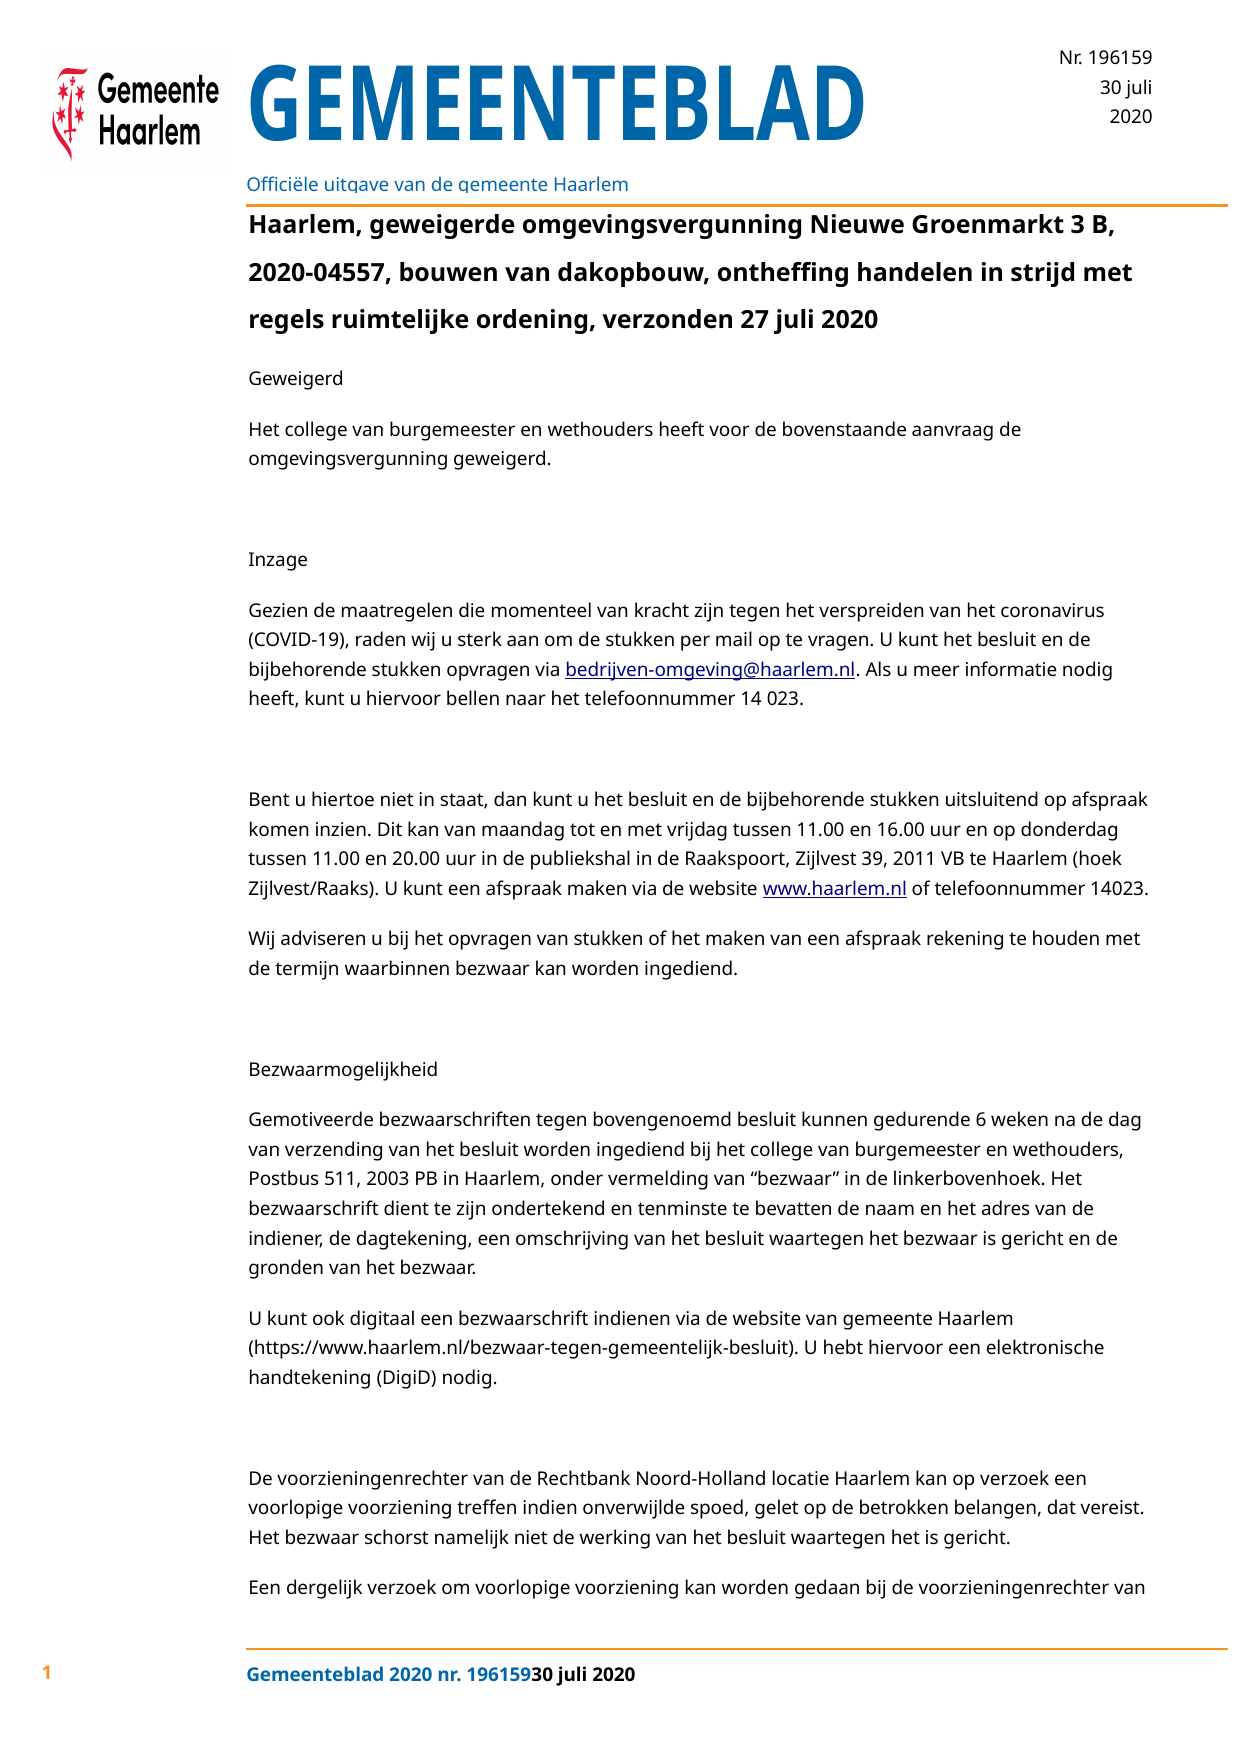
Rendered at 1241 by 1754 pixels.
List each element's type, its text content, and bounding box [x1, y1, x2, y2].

text Inzage [248, 546, 1152, 572]
text Bezwaarmogelijkheid [248, 1056, 1152, 1082]
text U kunt ook digitaal een bezwaarschrift indienen via de website van gemeente Haarlem (https://www.haarlem.nl/bezwaar-tegen-gemeentelijk-besluit). U hebt hiervoor een elektronische handtekening (DigiD) nodig. [248, 1305, 1152, 1389]
text Gezien de maatregelen die momenteel van kracht zijn tegen het verspreiden van het coronavirus (COVID-19), raden wij u sterk aan om de stukken per mail op te vragen. U kunt het besluit en de bijbehorende stukken opvragen via bedrijven-omgeving@haarlem.nl. Als u meer informatie nodig heeft, kunt u hiervoor bellen naar het telefoonnummer 14 023. [248, 597, 1152, 711]
text Bent u hiertoe niet in staat, dan kunt u het besluit en de bijbehorende stukken uitsluitend op afspraak komen inzien. Dit kan van maandag tot en met vrijdag tussen 11.00 en 16.00 uur en op donderdag tussen 11.00 en 20.00 uur in de publiekshal in de Raakspoort, Zijlvest 39, 2011 VB te Haarlem (hoek Zijlvest/Raaks). U kunt een afspraak maken via de website www.haarlem.nl of telefoonnummer 14023. [248, 786, 1152, 901]
text De voorzieningenrechter van de Rechtbank Noord-Holland locatie Haarlem kan op verzoek een voorlopige voorziening treffen indien onverwijlde spoed, gelet op de betrokken belangen, dat vereist. Het bezwaar schorst namelijk niet de werking van het besluit waartegen het is gericht. [248, 1465, 1152, 1549]
text Wij adviseren u bij het opvragen van stukken of het maken van een afspraak rekening te houden met de termijn waarbinnen bezwaar kan worden ingediend. [248, 926, 1152, 981]
text Het college van burgemeester en wethouders heeft voor de bovenstaande aanvraag de omgevingsvergunning geweigerd. [248, 416, 1152, 471]
text Een dergelijk verzoek om voorlopige voorziening kan worden gedaan bij de voorzieningenrechter van [248, 1574, 1152, 1600]
text Geweigerd [248, 366, 1152, 391]
text Haarlem, geweigerde omgevingsvergunning Nieuwe Groenmarkt 3 B, 2020-04557, bouwen van dakopbouw, ontheffing handelen in strijd met regels ruimtelijke ordening, verzonden 27 juli 2020 [248, 207, 1152, 336]
picture [41, 47, 231, 172]
text Gemotiveerde bezwaarschriften tegen bovengenoemd besluit kunnen gedurende 6 weken na de dag van verzending van het besluit worden ingediend bij het college van burgemeester en wethouders, Postbus 511, 2003 PB in Haarlem, onder vermelding van “bezwaar” in de linkerbovenhoek. Het bezwaarschrift dient te zijn ondertekend en tenminste te bevatten de naam en het adres van de indiener, de dagtekening, een omschrijving van het besluit waartegen het bezwaar is gericht en de gronden van het bezwaar. [248, 1106, 1152, 1280]
